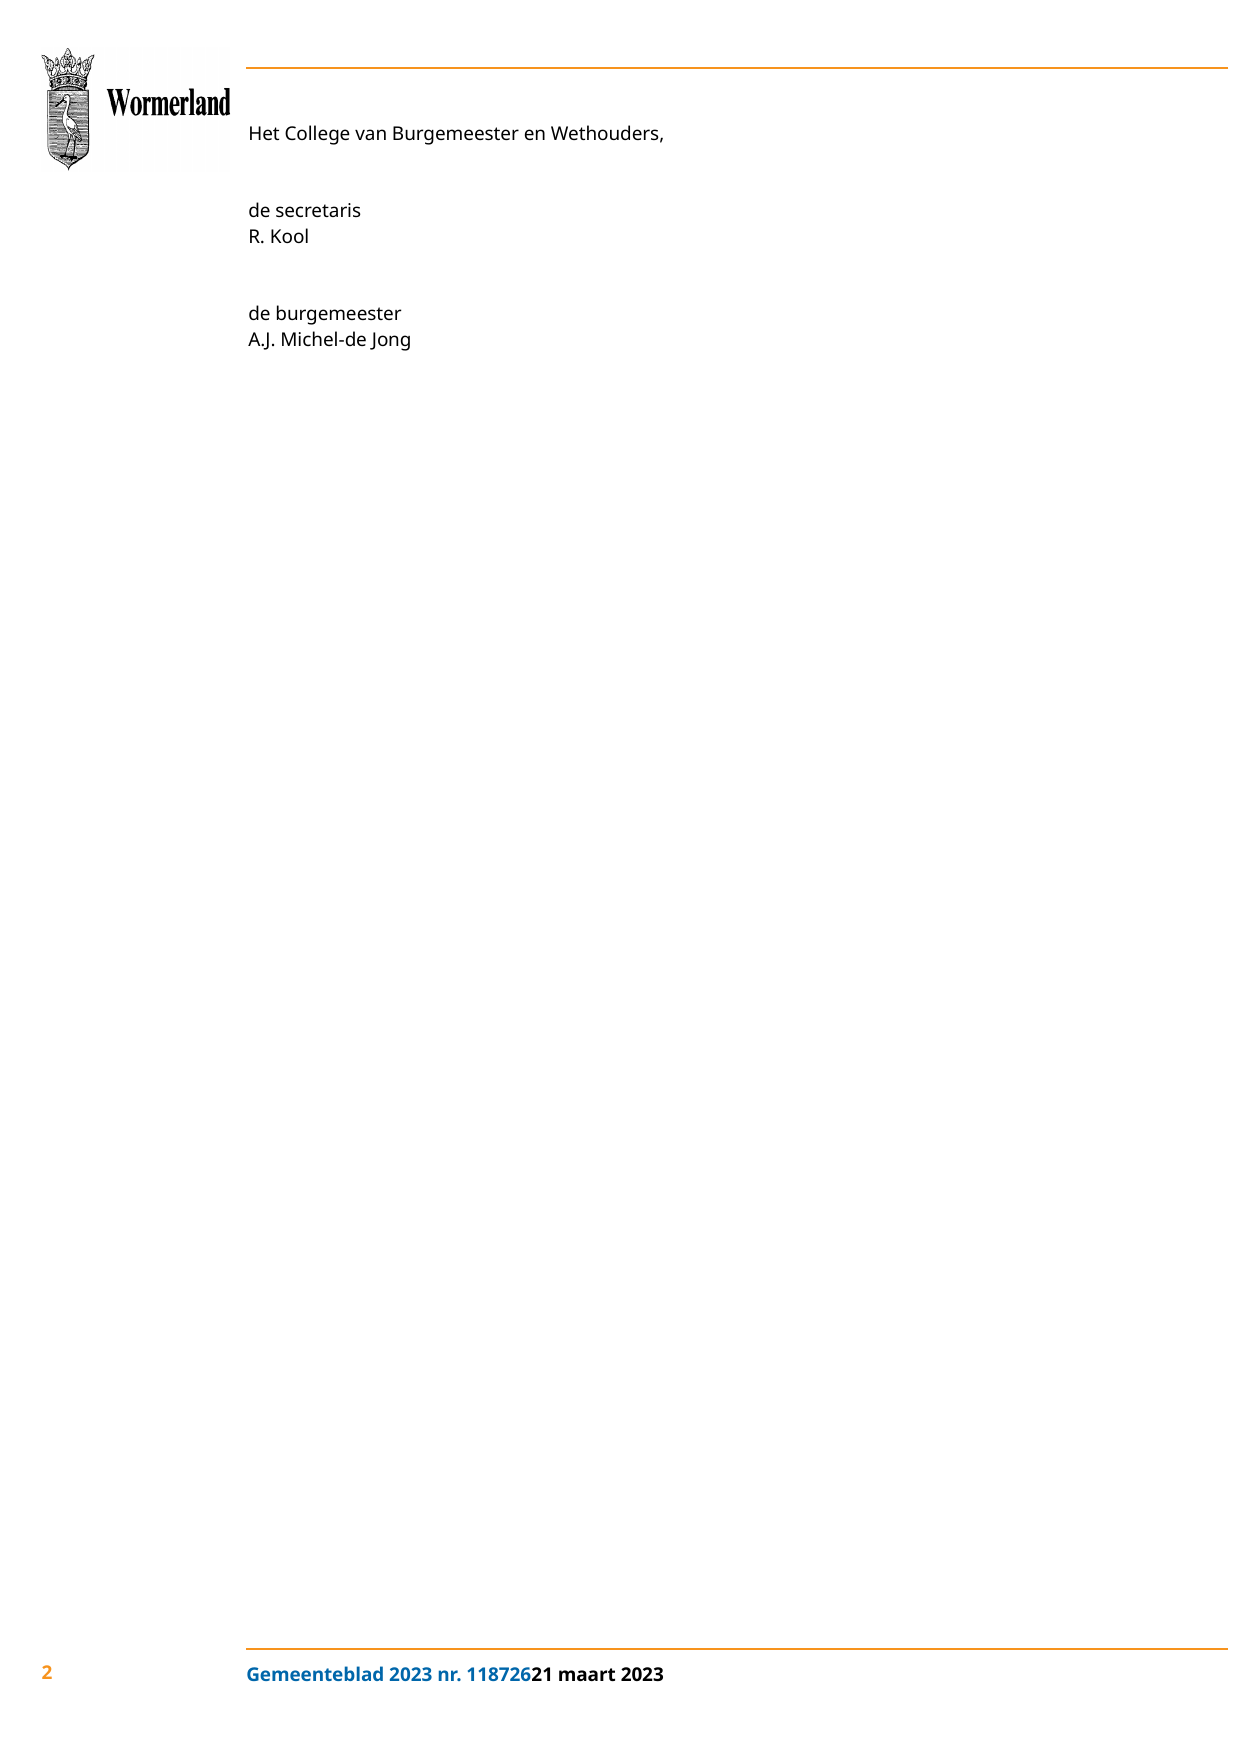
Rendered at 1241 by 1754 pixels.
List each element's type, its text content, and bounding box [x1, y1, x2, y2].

picture [41, 47, 231, 172]
text A.J. Michel-de Jong [248, 326, 1152, 352]
text Het College van Burgemeester en Wethouders, [248, 121, 1152, 146]
text de burgemeester [248, 301, 1152, 326]
text de secretaris [248, 198, 1152, 223]
text R. Kool [248, 223, 1152, 249]
